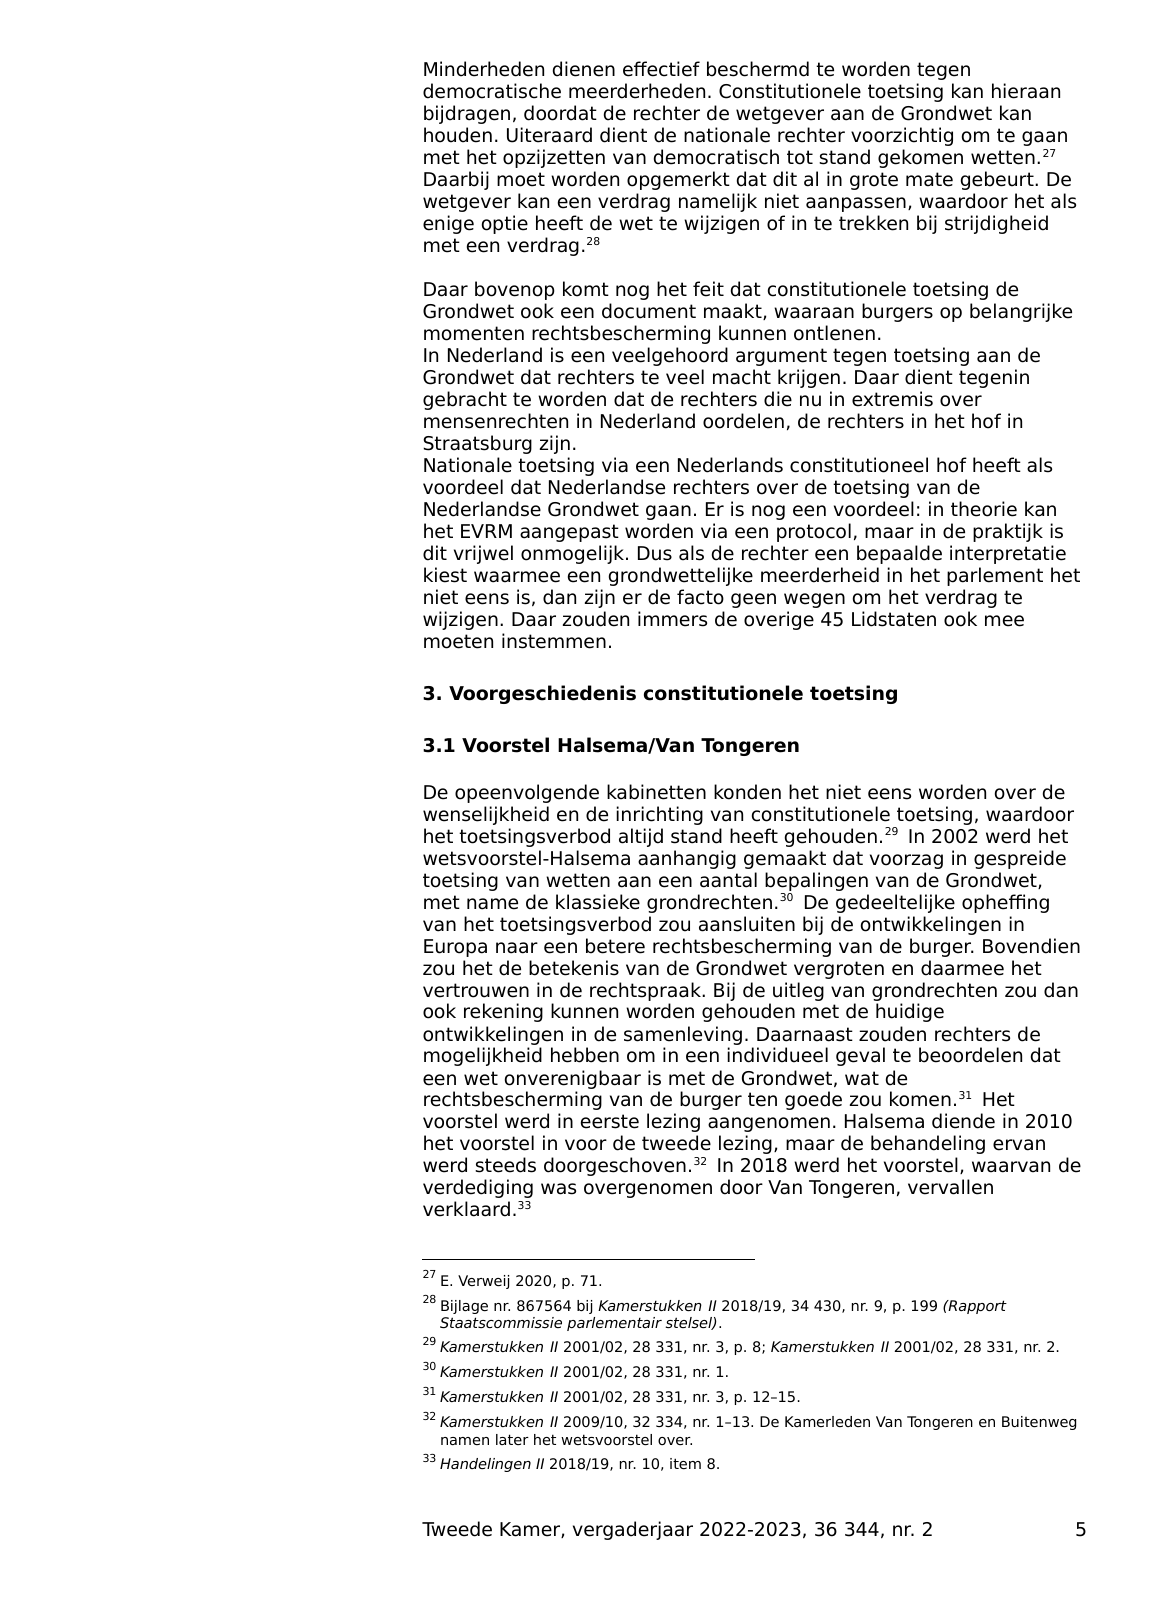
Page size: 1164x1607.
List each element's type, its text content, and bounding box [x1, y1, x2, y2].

text In Nederland is een veelgehoord argument tegen toetsing aan de Grondwet dat rechters te veel macht krijgen. Daar dient tegenin gebracht te worden dat de rechters die nu in extremis over mensenrechten in Nederland oordelen, de rechters in het hof in Straatsburg zijn. [422, 345, 1087, 455]
text Nationale toetsing via een Nederlands constitutioneel hof heeft als voordeel dat Nederlandse rechters over de toetsing van de Nederlandse Grondwet gaan. Er is nog een voordeel: in theorie kan het EVRM aangepast worden via een protocol, maar in de praktijk is dit vrijwel onmogelijk. Dus als de rechter een bepaalde interpretatie kiest waarmee een grondwettelijke meerderheid in het parlement het niet eens is, dan zijn er de facto geen wegen om het verdrag te wijzigen. Daar zouden immers de overige 45 Lidstaten ook mee moeten instemmen. [422, 455, 1087, 653]
text Daar bovenop komt nog het feit dat constitutionele toetsing de Grondwet ook een document maakt, waaraan burgers op belangrijke momenten rechtsbescherming kunnen ontlenen. [422, 279, 1087, 345]
text De opeenvolgende kabinetten konden het niet eens worden over de wenselijkheid en de inrichting van constitutionele toetsing, waardoor het toetsingsverbod altijd stand heeft gehouden. In 2002 werd het wetsvoorstel-Halsema aanhangig gemaakt dat voorzag in gespreide toetsing van wetten aan een aantal bepalingen van de Grondwet, met name de klassieke grondrechten. De gedeeltelijke opheffing van het toetsingsverbod zou aansluiten bij de ontwikkelingen in Europa naar een betere rechtsbescherming van de burger. Bovendien zou het de betekenis van de Grondwet vergroten en daarmee het vertrouwen in de rechtspraak. Bij de uitleg van grondrechten zou dan ook rekening kunnen worden gehouden met de huidige ontwikkelingen in de samenleving. Daarnaast zouden rechters de mogelijkheid hebben om in een individueel geval te beoordelen dat een wet onverenigbaar is met de Grondwet, wat de rechtsbescherming van de burger ten goede zou komen. Het voorstel werd in eerste lezing aangenomen. Halsema diende in 2010 het voorstel in voor de tweede lezing, maar de behandeling ervan werd steeds doorgeschoven. In 2018 werd het voorstel, waarvan de verdediging was overgenomen door Van Tongeren, vervallen verklaard. [422, 782, 1087, 1221]
text Handelingen II 2018/19, nr. 10, item 8. [422, 1452, 1087, 1474]
text Minderheden dienen effectief beschermd te worden tegen democratische meerderheden. Constitutionele toetsing kan hieraan bijdragen, doordat de rechter de wetgever aan de Grondwet kan houden. Uiteraard dient de nationale rechter voorzichtig om te gaan met het opzijzetten van democratisch tot stand gekomen wetten. Daarbij moet worden opgemerkt dat dit al in grote mate gebeurt. De wetgever kan een verdrag namelijk niet aanpassen, waardoor het als enige optie heeft de wet te wijzigen of in te trekken bij strijdigheid met een verdrag. [422, 59, 1087, 257]
text Kamerstukken II 2009/10, 32 334, nr. 1–13. De Kamerleden Van Tongeren en Buitenweg namen later het wetsvoorstel over. [422, 1410, 1087, 1449]
text Kamerstukken II 2001/02, 28 331, nr. 3, p. 12–15. [422, 1385, 1087, 1407]
text Kamerstukken II 2001/02, 28 331, nr. 3, p. 8; Kamerstukken II 2001/02, 28 331, nr. 2. [422, 1335, 1087, 1357]
subtitle 3. Voorgeschiedenis constitutionele toetsing [422, 683, 1087, 705]
text Kamerstukken II 2001/02, 28 331, nr. 1. [422, 1360, 1087, 1382]
subtitle 3.1 Voorstel Halsema/Van Tongeren [422, 735, 1087, 757]
text Bijlage nr. 867564 bij Kamerstukken II 2018/19, 34 430, nr. 9, p. 199 (Rapport Staatscommissie parlementair stelsel). [422, 1293, 1087, 1332]
text E. Verweij 2020, p. 71. [422, 1268, 1087, 1291]
